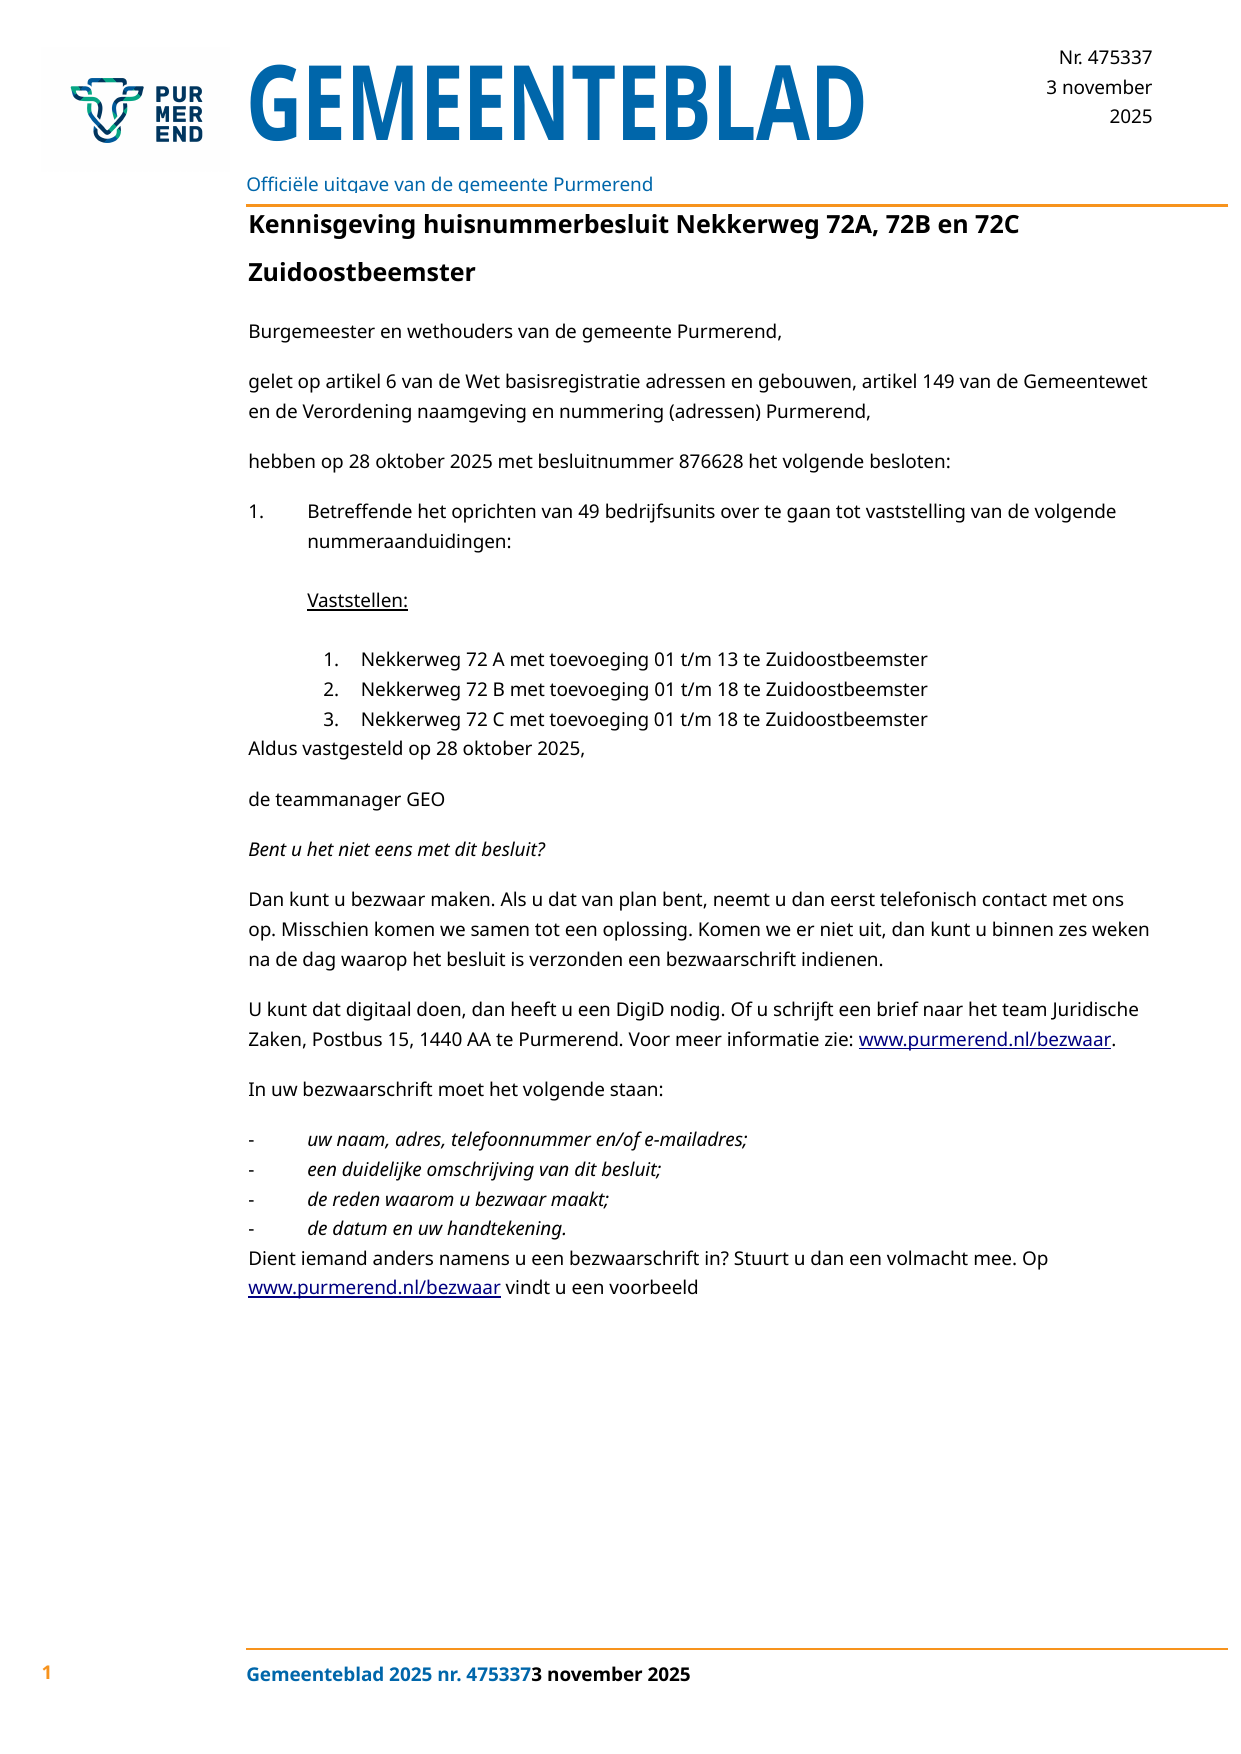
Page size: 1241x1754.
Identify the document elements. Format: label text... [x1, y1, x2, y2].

text Aldus vastgesteld op 28 oktober 2025, [248, 735, 1152, 761]
text Dan kunt u bezwaar maken. Als u dat van plan bent, neemt u dan eerst telefonisch contact met ons op. Misschien komen we samen tot een oplossing. Komen we er niet uit, dan kunt u binnen zes weken na de dag waarop het besluit is verzonden een bezwaarschrift indienen. [248, 887, 1152, 972]
list Betreffende het oprichten van 49 bedrijfsunits over te gaan tot vaststelling van de volgende nummeraanduidingen: [248, 499, 1152, 554]
list de reden waarom u bezwaar maakt; [248, 1186, 1152, 1212]
list de datum en uw handtekening. [248, 1215, 1152, 1241]
list Vaststellen: [248, 587, 1152, 613]
text hebben op 28 oktober 2025 met besluitnummer 876628 het volgende besloten: [248, 448, 1152, 474]
list uw naam, adres, telefoonnummer en/of e-mailadres; [248, 1127, 1152, 1152]
list Nekkerweg 72 B met toevoeging 01 t/m 18 te Zuidoostbeemster [323, 676, 1152, 702]
text de teammanager GEO [248, 786, 1152, 812]
list Nekkerweg 72 A met toevoeging 01 t/m 13 te Zuidoostbeemster [323, 647, 1152, 672]
text U kunt dat digitaal doen, dan heeft u een DigiD nodig. Of u schrijft een brief naar het team Juridische Zaken, Postbus 15, 1440 AA te Purmerend. Voor meer informatie zie: www.purmerend.nl/bezwaar. [248, 996, 1152, 1052]
list een duidelijke omschrijving van dit besluit; [248, 1156, 1152, 1182]
text Dient iemand anders namens u een bezwaarschrift in? Stuurt u dan een volmacht mee. Op www.purmerend.nl/bezwaar vindt u een voorbeeld [248, 1245, 1152, 1300]
text gelet op artikel 6 van de Wet basisregistratie adressen en gebouwen, artikel 149 van de Gemeentewet en de Verordening naamgeving en nummering (adressen) Purmerend, [248, 368, 1152, 424]
list Nekkerweg 72 C met toevoeging 01 t/m 18 te Zuidoostbeemster [323, 706, 1152, 732]
text Burgemeester en wethouders van de gemeente Purmerend, [248, 318, 1152, 344]
text In uw bezwaarschrift moet het volgende staan: [248, 1076, 1152, 1102]
text Bent u het niet eens met dit besluit? [248, 836, 1152, 862]
picture [41, 47, 231, 172]
text Kennisgeving huisnummerbesluit Nekkerweg 72A, 72B en 72C Zuidoostbeemster [248, 207, 1152, 288]
